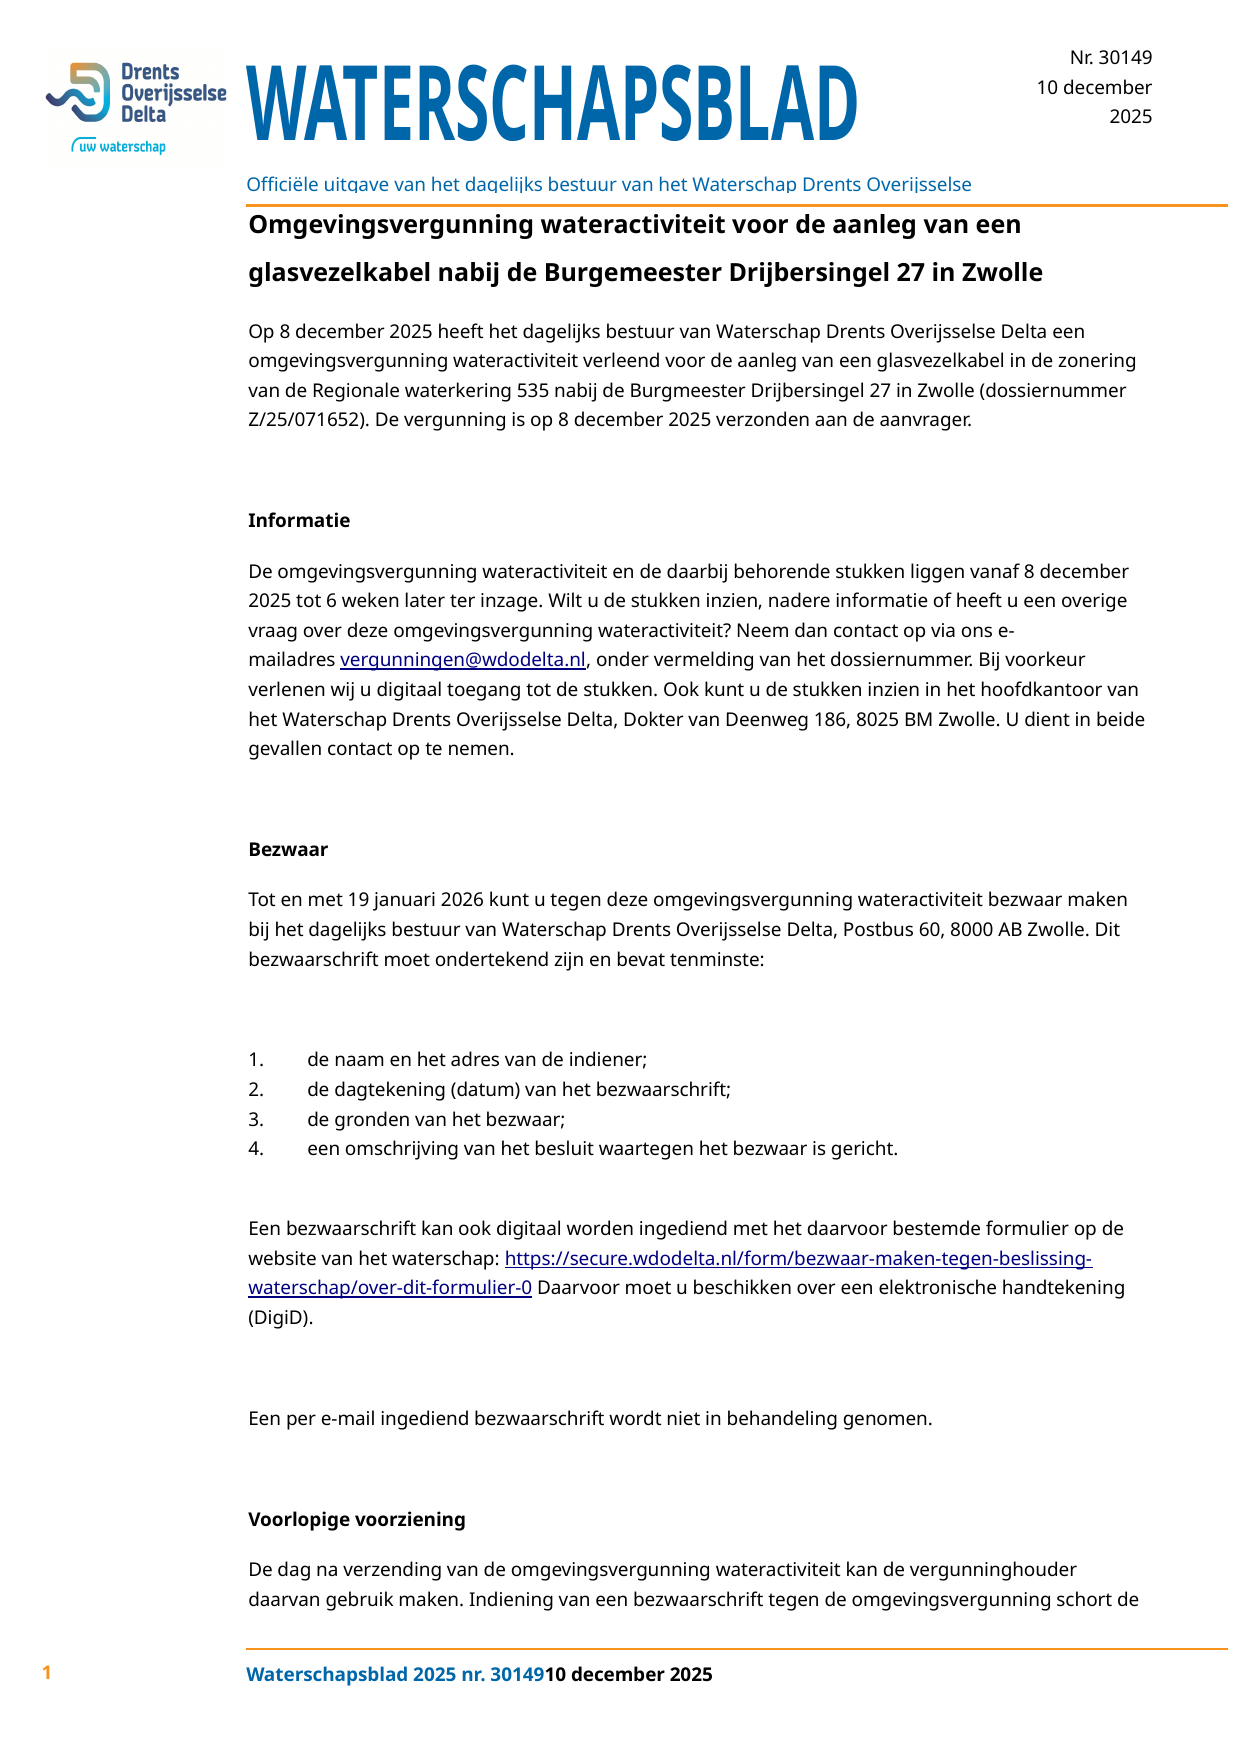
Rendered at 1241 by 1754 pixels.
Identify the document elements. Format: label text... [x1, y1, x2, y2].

text Informatie [248, 507, 1152, 533]
text De omgevingsvergunning wateractiviteit en de daarbij behorende stukken liggen vanaf 8 december 2025 tot 6 weken later ter inzage. Wilt u de stukken inzien, nadere informatie of heeft u een overige vraag over deze omgevingsvergunning wateractiviteit? Neem dan contact op via ons e-mailadres vergunningen@wdodelta.nl, onder vermelding van het dossiernummer. Bij voorkeur verlenen wij u digitaal toegang tot de stukken. Ook kunt u de stukken inzien in het hoofdkantoor van het Waterschap Drents Overijsselse Delta, Dokter van Deenweg 186, 8025 BM Zwolle. U dient in beide gevallen contact op te nemen. [248, 558, 1152, 761]
text Een bezwaarschrift kan ook digitaal worden ingediend met het daarvoor bestemde formulier op de website van het waterschap: https://secure.wdodelta.nl/form/bezwaar-maken-tegen-beslissing-waterschap/over-dit-formulier-0 Daarvoor moet u beschikken over een elektronische handtekening (DigiD). [248, 1215, 1152, 1330]
text Op 8 december 2025 heeft het dagelijks bestuur van Waterschap Drents Overijsselse Delta een omgevingsvergunning wateractiviteit verleend voor de aanleg van een glasvezelkabel in de zonering van de Regionale waterkering 535 nabij de Burgmeester Drijbersingel 27 in Zwolle (dossiernummer Z/25/071652). De vergunning is op 8 december 2025 verzonden aan de aanvrager. [248, 318, 1152, 432]
text Bezwaar [248, 836, 1152, 862]
text Tot en met 19 januari 2026 kunt u tegen deze omgevingsvergunning wateractiviteit bezwaar maken bij het dagelijks bestuur van Waterschap Drents Overijsselse Delta, Postbus 60, 8000 AB Zwolle. Dit bezwaarschrift moet ondertekend zijn en bevat tenminste: [248, 887, 1152, 972]
list de naam en het adres van de indiener; [248, 1047, 1152, 1072]
list de dagtekening (datum) van het bezwaarschrift; [248, 1076, 1152, 1102]
text Voorlopige voorziening [248, 1506, 1152, 1532]
text Een per e-mail ingediend bezwaarschrift wordt niet in behandeling genomen. [248, 1405, 1152, 1431]
text Omgevingsvergunning wateractiviteit voor de aanleg van een glasvezelkabel nabij de Burgemeester Drijbersingel 27 in Zwolle [248, 207, 1152, 288]
list een omschrijving van het besluit waartegen het bezwaar is gericht. [248, 1135, 1152, 1161]
text De dag na verzending van de omgevingsvergunning wateractiviteit kan de vergunninghouder daarvan gebruik maken. Indiening van een bezwaarschrift tegen de omgevingsvergunning schort de [248, 1556, 1152, 1612]
list de gronden van het bezwaar; [248, 1106, 1152, 1132]
picture [41, 47, 231, 172]
